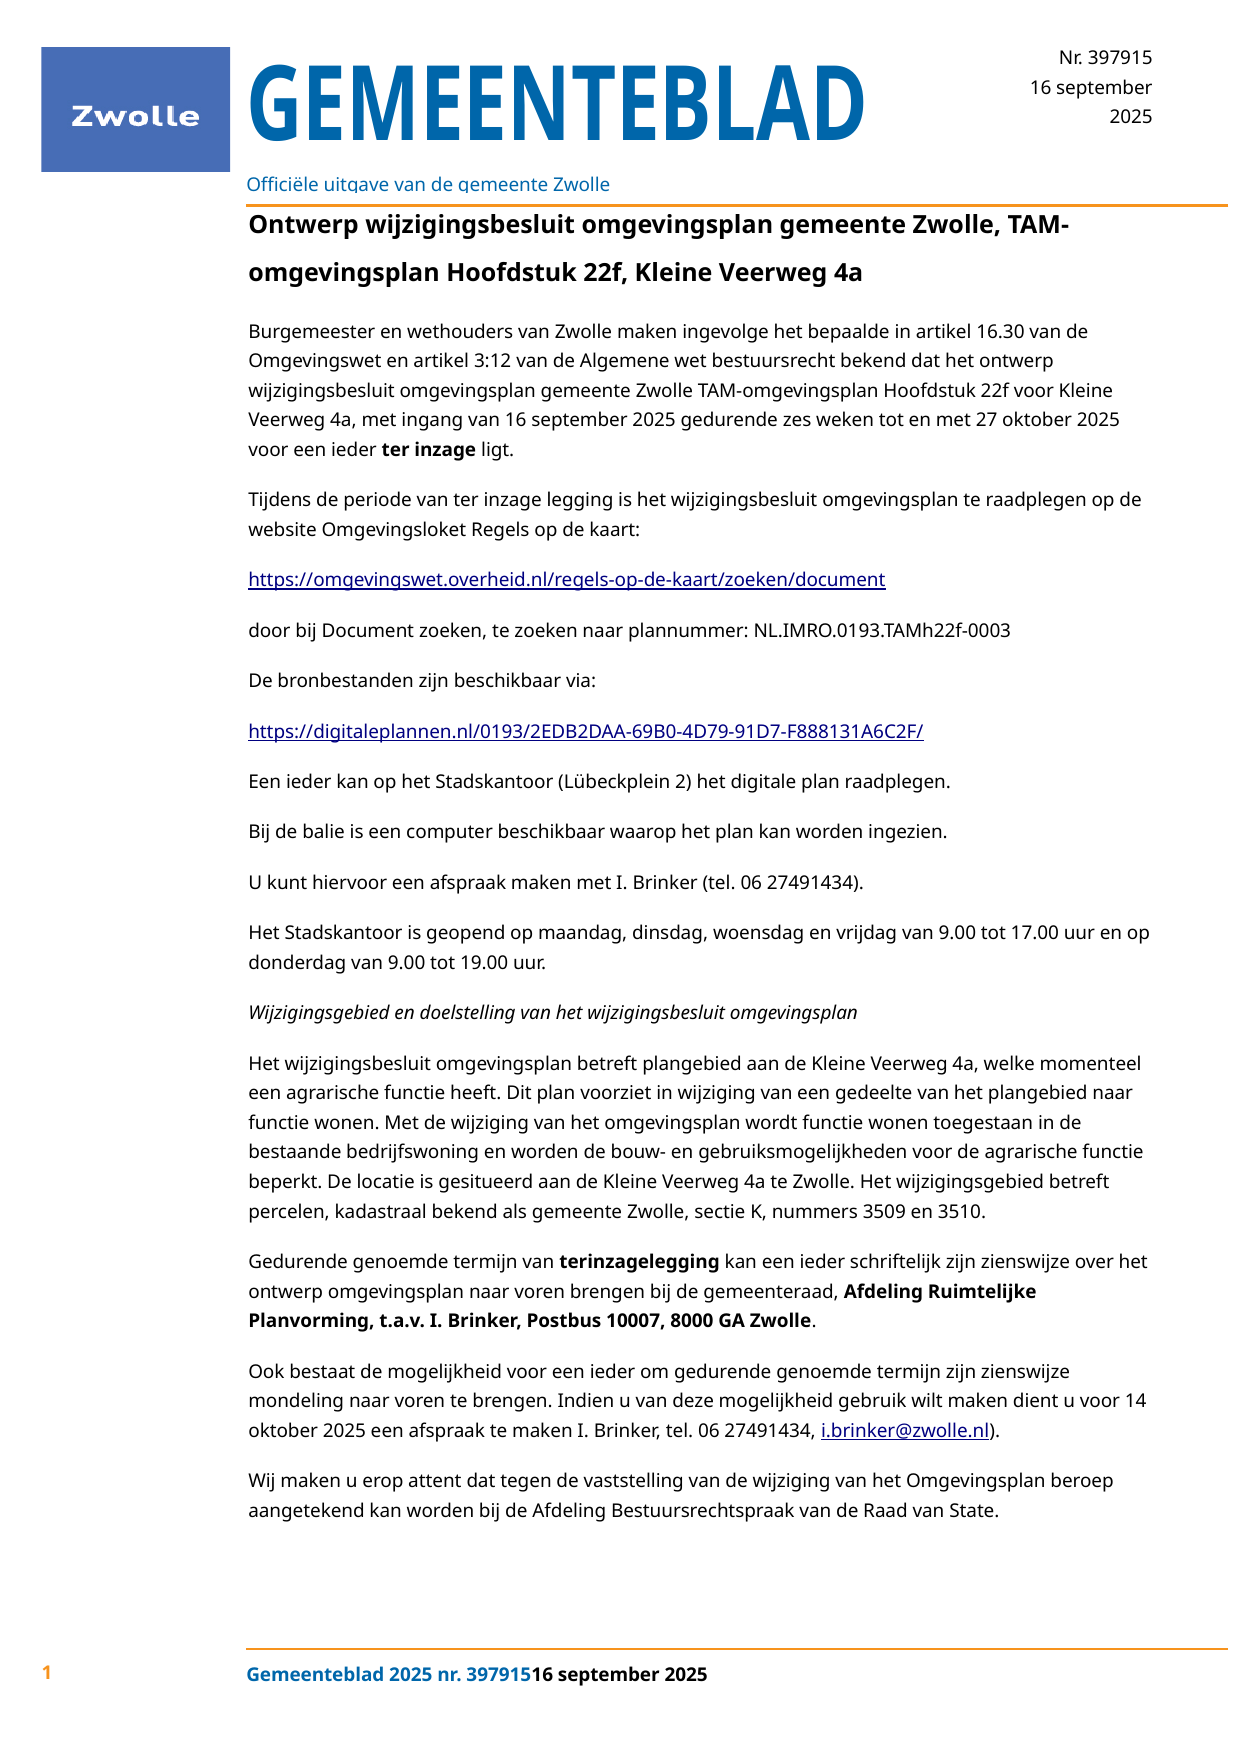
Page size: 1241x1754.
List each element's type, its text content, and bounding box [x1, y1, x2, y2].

text Bij de balie is een computer beschikbaar waarop het plan kan worden ingezien. [248, 819, 1152, 844]
text Burgemeester en wethouders van Zwolle maken ingevolge het bepaalde in artikel 16.30 van de Omgevingswet en artikel 3:12 van de Algemene wet bestuursrecht bekend dat het ontwerp wijzigingsbesluit omgevingsplan gemeente Zwolle TAM-omgevingsplan Hoofdstuk 22f voor Kleine Veerweg 4a, met ingang van 16 september 2025 gedurende zes weken tot en met 27 oktober 2025 voor een ieder ter inzage ligt. [248, 318, 1152, 462]
text Het Stadskantoor is geopend op maandag, dinsdag, woensdag en vrijdag van 9.00 tot 17.00 uur en op donderdag van 9.00 tot 19.00 uur. [248, 919, 1152, 975]
text Wij maken u erop attent dat tegen de vaststelling van de wijziging van het Omgevingsplan beroep aangetekend kan worden bij de Afdeling Bestuursrechtspraak van de Raad van State. [248, 1467, 1152, 1523]
text https://digitaleplannen.nl/0193/2EDB2DAA-69B0-4D79-91D7-F888131A6C2F/ [248, 718, 1152, 744]
text Wijzigingsgebied en doelstelling van het wijzigingsbesluit omgevingsplan [248, 999, 1152, 1025]
text Gedurende genoemde termijn van terinzagelegging kan een ieder schriftelijk zijn zienswijze over het ontwerp omgevingsplan naar voren brengen bij de gemeenteraad, Afdeling Ruimtelijke Planvorming, t.a.v. I. Brinker, Postbus 10007, 8000 GA Zwolle. [248, 1248, 1152, 1333]
text Het wijzigingsbesluit omgevingsplan betreft plangebied aan de Kleine Veerweg 4a, welke momenteel een agrarische functie heeft. Dit plan voorziet in wijziging van een gedeelte van het plangebied naar functie wonen. Met de wijziging van het omgevingsplan wordt functie wonen toegestaan in de bestaande bedrijfswoning en worden de bouw- en gebruiksmogelijkheden voor de agrarische functie beperkt. De locatie is gesitueerd aan de Kleine Veerweg 4a te Zwolle. Het wijzigingsgebied betreft percelen, kadastraal bekend als gemeente Zwolle, sectie K, nummers 3509 en 3510. [248, 1050, 1152, 1224]
text Ook bestaat de mogelijkheid voor een ieder om gedurende genoemde termijn zijn zienswijze mondeling naar voren te brengen. Indien u van deze mogelijkheid gebruik wilt maken dient u voor 14 oktober 2025 een afspraak te maken I. Brinker, tel. 06 27491434, i.brinker@zwolle.nl). [248, 1358, 1152, 1443]
text Ontwerp wijzigingsbesluit omgevingsplan gemeente Zwolle, TAM-omgevingsplan Hoofdstuk 22f, Kleine Veerweg 4a [248, 207, 1152, 288]
text U kunt hiervoor een afspraak maken met I. Brinker (tel. 06 27491434). [248, 869, 1152, 895]
picture [41, 47, 231, 172]
text De bronbestanden zijn beschikbaar via: [248, 667, 1152, 693]
text https://omgevingswet.overheid.nl/regels-op-de-kaart/zoeken/document [248, 567, 1152, 592]
text door bij Document zoeken, te zoeken naar plannummer: NL.IMRO.0193.TAMh22f-0003 [248, 617, 1152, 643]
text Tijdens de periode van ter inzage legging is het wijzigingsbesluit omgevingsplan te raadplegen op de website Omgevingsloket Regels op de kaart: [248, 487, 1152, 542]
text Een ieder kan op het Stadskantoor (Lübeckplein 2) het digitale plan raadplegen. [248, 768, 1152, 794]
